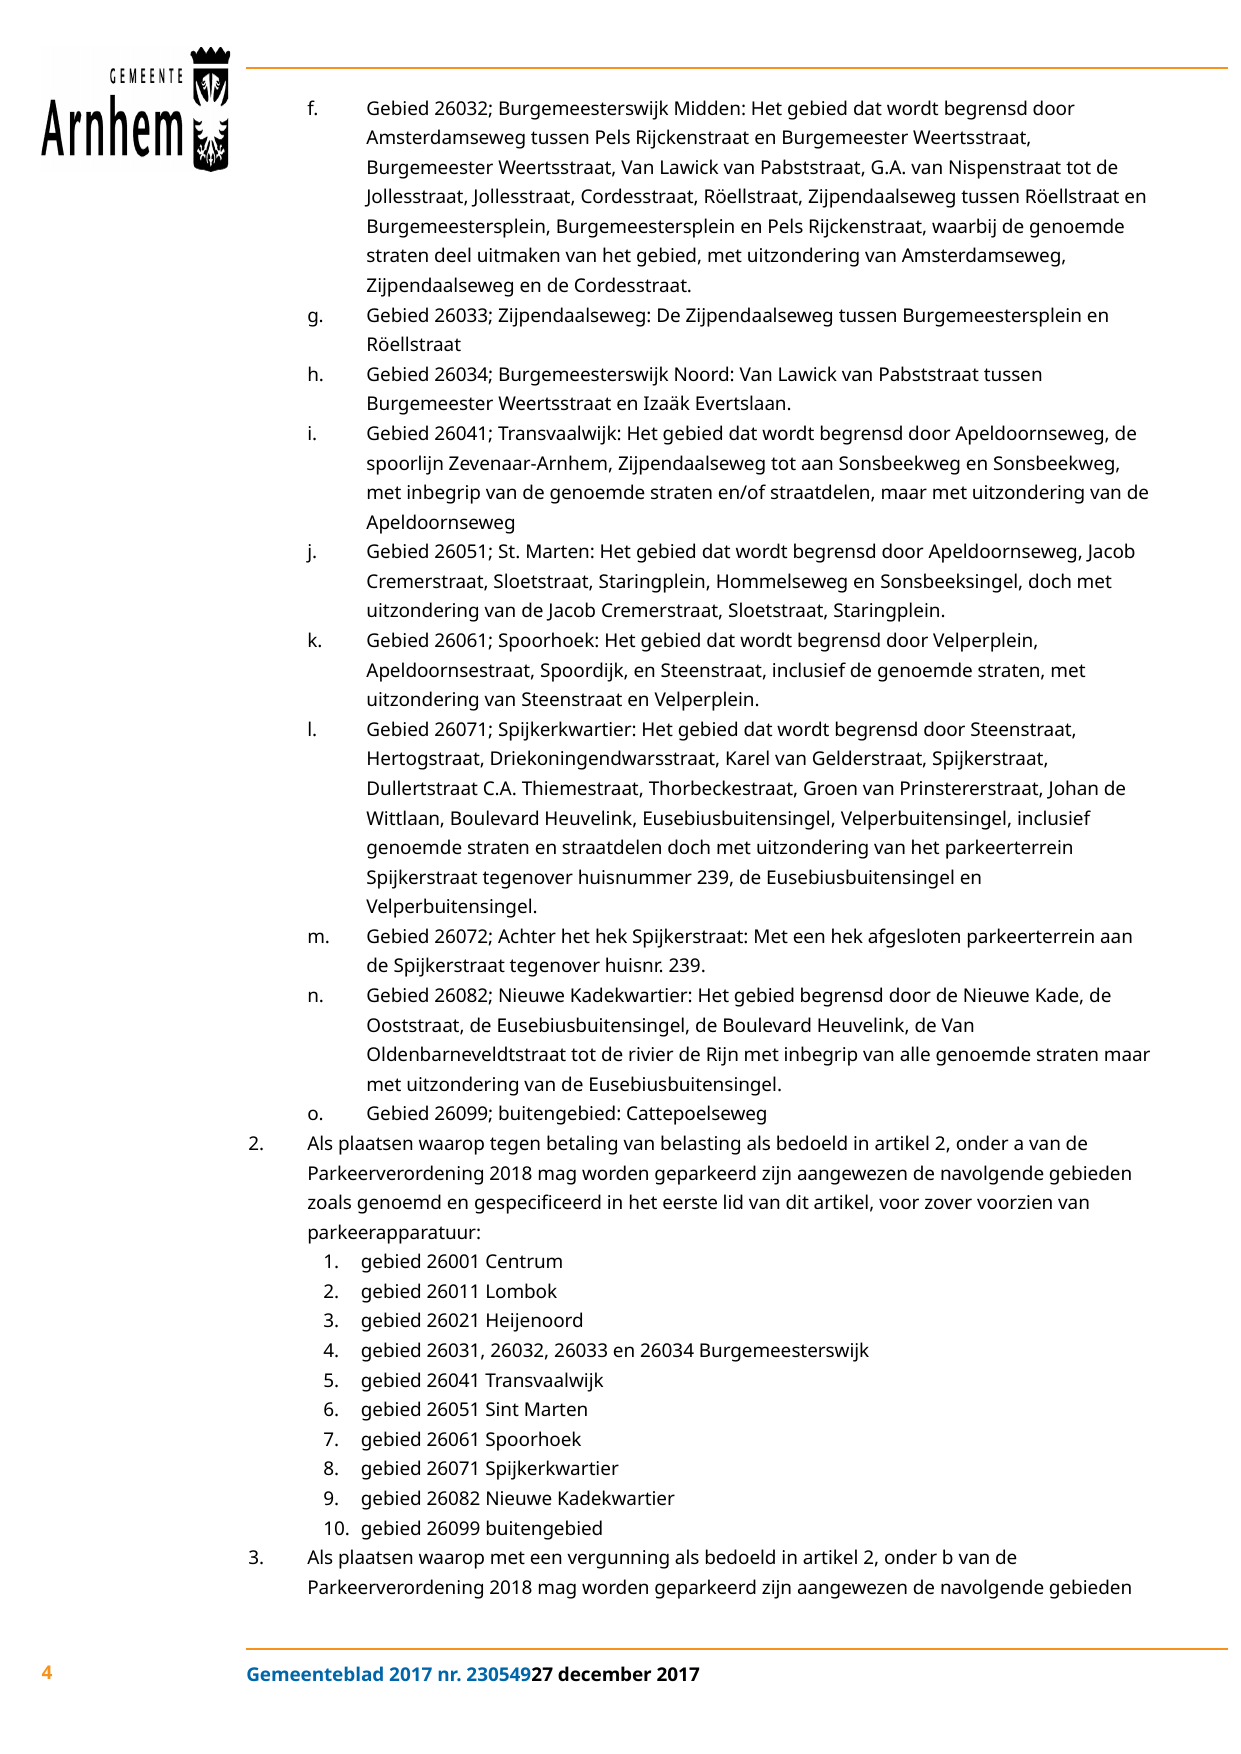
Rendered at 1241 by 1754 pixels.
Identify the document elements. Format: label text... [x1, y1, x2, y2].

list gebied 26041 Transvaalwijk [323, 1367, 1152, 1393]
list Gebied 26061; Spoorhoek: Het gebied dat wordt begrensd door Velperplein, Apeldoornsestraat, Spoordijk, en Steenstraat, inclusief de genoemde straten, met uitzondering van Steenstraat en Velperplein. [307, 627, 1152, 712]
list gebied 26071 Spijkerkwartier [323, 1456, 1152, 1481]
list gebied 26001 Centrum [323, 1248, 1152, 1274]
list Gebied 26033; Zijpendaalseweg: De Zijpendaalseweg tussen Burgemeestersplein en Röellstraat [307, 302, 1152, 357]
list Als plaatsen waarop met een vergunning als bedoeld in artikel 2, onder b van de Parkeerverordening 2018 mag worden geparkeerd zijn aangewezen de navolgende gebieden [248, 1544, 1152, 1600]
list Gebied 26034; Burgemeesterswijk Noord: Van Lawick van Pabststraat tussen Burgemeester Weertsstraat en Izaäk Evertslaan. [307, 361, 1152, 416]
list Gebied 26051; St. Marten: Het gebied dat wordt begrensd door Apeldoornseweg, Jacob Cremerstraat, Sloetstraat, Staringplein, Hommelseweg en Sonsbeeksingel, doch met uitzondering van de Jacob Cremerstraat, Sloetstraat, Staringplein. [307, 538, 1152, 623]
list gebied 26082 Nieuwe Kadekwartier [323, 1485, 1152, 1511]
list Gebied 26041; Transvaalwijk: Het gebied dat wordt begrensd door Apeldoornseweg, de spoorlijn Zevenaar-Arnhem, Zijpendaalseweg tot aan Sonsbeekweg en Sonsbeekweg, met inbegrip van de genoemde straten en/of straatdelen, maar met uitzondering van de Apeldoornseweg [307, 420, 1152, 535]
list Gebied 26072; Achter het hek Spijkerstraat: Met een hek afgesloten parkeerterrein aan de Spijkerstraat tegenover huisnr. 239. [307, 923, 1152, 978]
list gebied 26031, 26032, 26033 en 26034 Burgemeesterswijk [323, 1337, 1152, 1363]
list gebied 26011 Lombok [323, 1278, 1152, 1304]
list Gebied 26071; Spijkerkwartier: Het gebied dat wordt begrensd door Steenstraat, Hertogstraat, Driekoningendwarsstraat, Karel van Gelderstraat, Spijkerstraat, Dullertstraat C.A. Thiemestraat, Thorbeckestraat, Groen van Prinstererstraat, Johan de Wittlaan, Boulevard Heuvelink, Eusebiusbuitensingel, Velperbuitensingel, inclusief genoemde straten en straatdelen doch met uitzondering van het parkeerterrein Spijkerstraat tegenover huisnummer 239, de Eusebiusbuitensingel en Velperbuitensingel. [307, 716, 1152, 919]
list gebied 26021 Heijenoord [323, 1308, 1152, 1333]
list gebied 26099 buitengebied [323, 1515, 1152, 1541]
list gebied 26061 Spoorhoek [323, 1426, 1152, 1452]
list Gebied 26082; Nieuwe Kadekwartier: Het gebied begrensd door de Nieuwe Kade, de Ooststraat, de Eusebiusbuitensingel, de Boulevard Heuvelink, de Van Oldenbarneveldtstraat tot de rivier de Rijn met inbegrip van alle genoemde straten maar met uitzondering van de Eusebiusbuitensingel. [307, 982, 1152, 1097]
list gebied 26051 Sint Marten [323, 1396, 1152, 1422]
list Als plaatsen waarop tegen betaling van belasting als bedoeld in artikel 2, onder a van de Parkeerverordening 2018 mag worden geparkeerd zijn aangewezen de navolgende gebieden zoals genoemd en gespecificeerd in het eerste lid van dit artikel, voor zover voorzien van parkeerapparatuur: [248, 1130, 1152, 1245]
picture [41, 47, 231, 172]
list Gebied 26032; Burgemeesterswijk Midden: Het gebied dat wordt begrensd door Amsterdamseweg tussen Pels Rijckenstraat en Burgemeester Weertsstraat, Burgemeester Weertsstraat, Van Lawick van Pabststraat, G.A. van Nispenstraat tot de Jollesstraat, Jollesstraat, Cordesstraat, Röellstraat, Zijpendaalseweg tussen Röellstraat en Burgemeestersplein, Burgemeestersplein en Pels Rijckenstraat, waarbij de genoemde straten deel uitmaken van het gebied, met uitzondering van Amsterdamseweg, Zijpendaalseweg en de Cordesstraat. [307, 95, 1152, 298]
list Gebied 26099; buitengebied: Cattepoelseweg [307, 1101, 1152, 1126]
